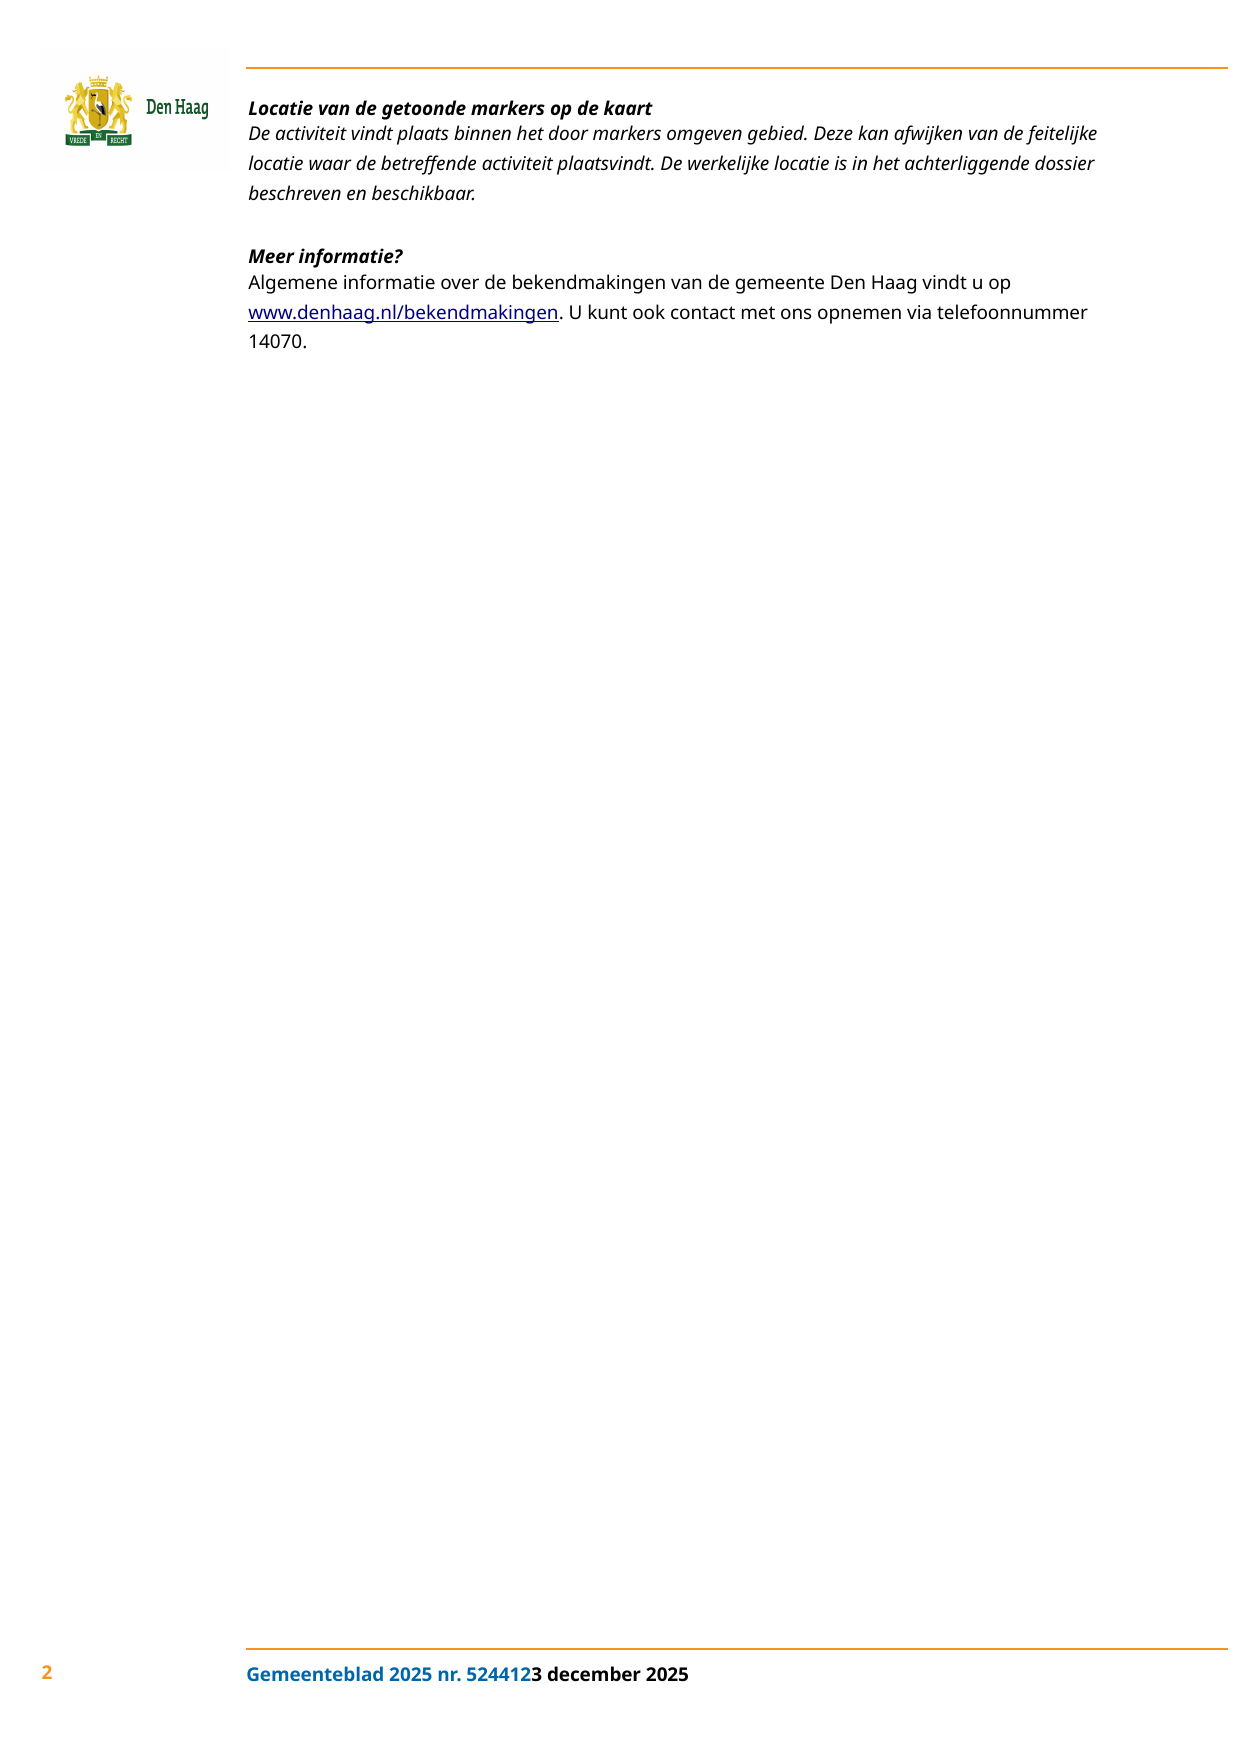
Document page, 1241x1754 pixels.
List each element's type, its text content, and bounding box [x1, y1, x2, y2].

text Locatie van de getoonde markers op de kaart [248, 95, 1152, 121]
text De activiteit vindt plaats binnen het door markers omgeven gebied. Deze kan afwijken van de feitelijke locatie waar de betreffende activiteit plaatsvindt. De werkelijke locatie is in het achterliggende dossier beschreven en beschikbaar. [248, 121, 1152, 205]
text Meer informatie? [248, 244, 1152, 269]
picture [41, 47, 231, 172]
text Algemene informatie over de bekendmakingen van de gemeente Den Haag vindt u op www.denhaag.nl/bekendmakingen. U kunt ook contact met ons opnemen via telefoonnummer 14070. [248, 269, 1152, 354]
